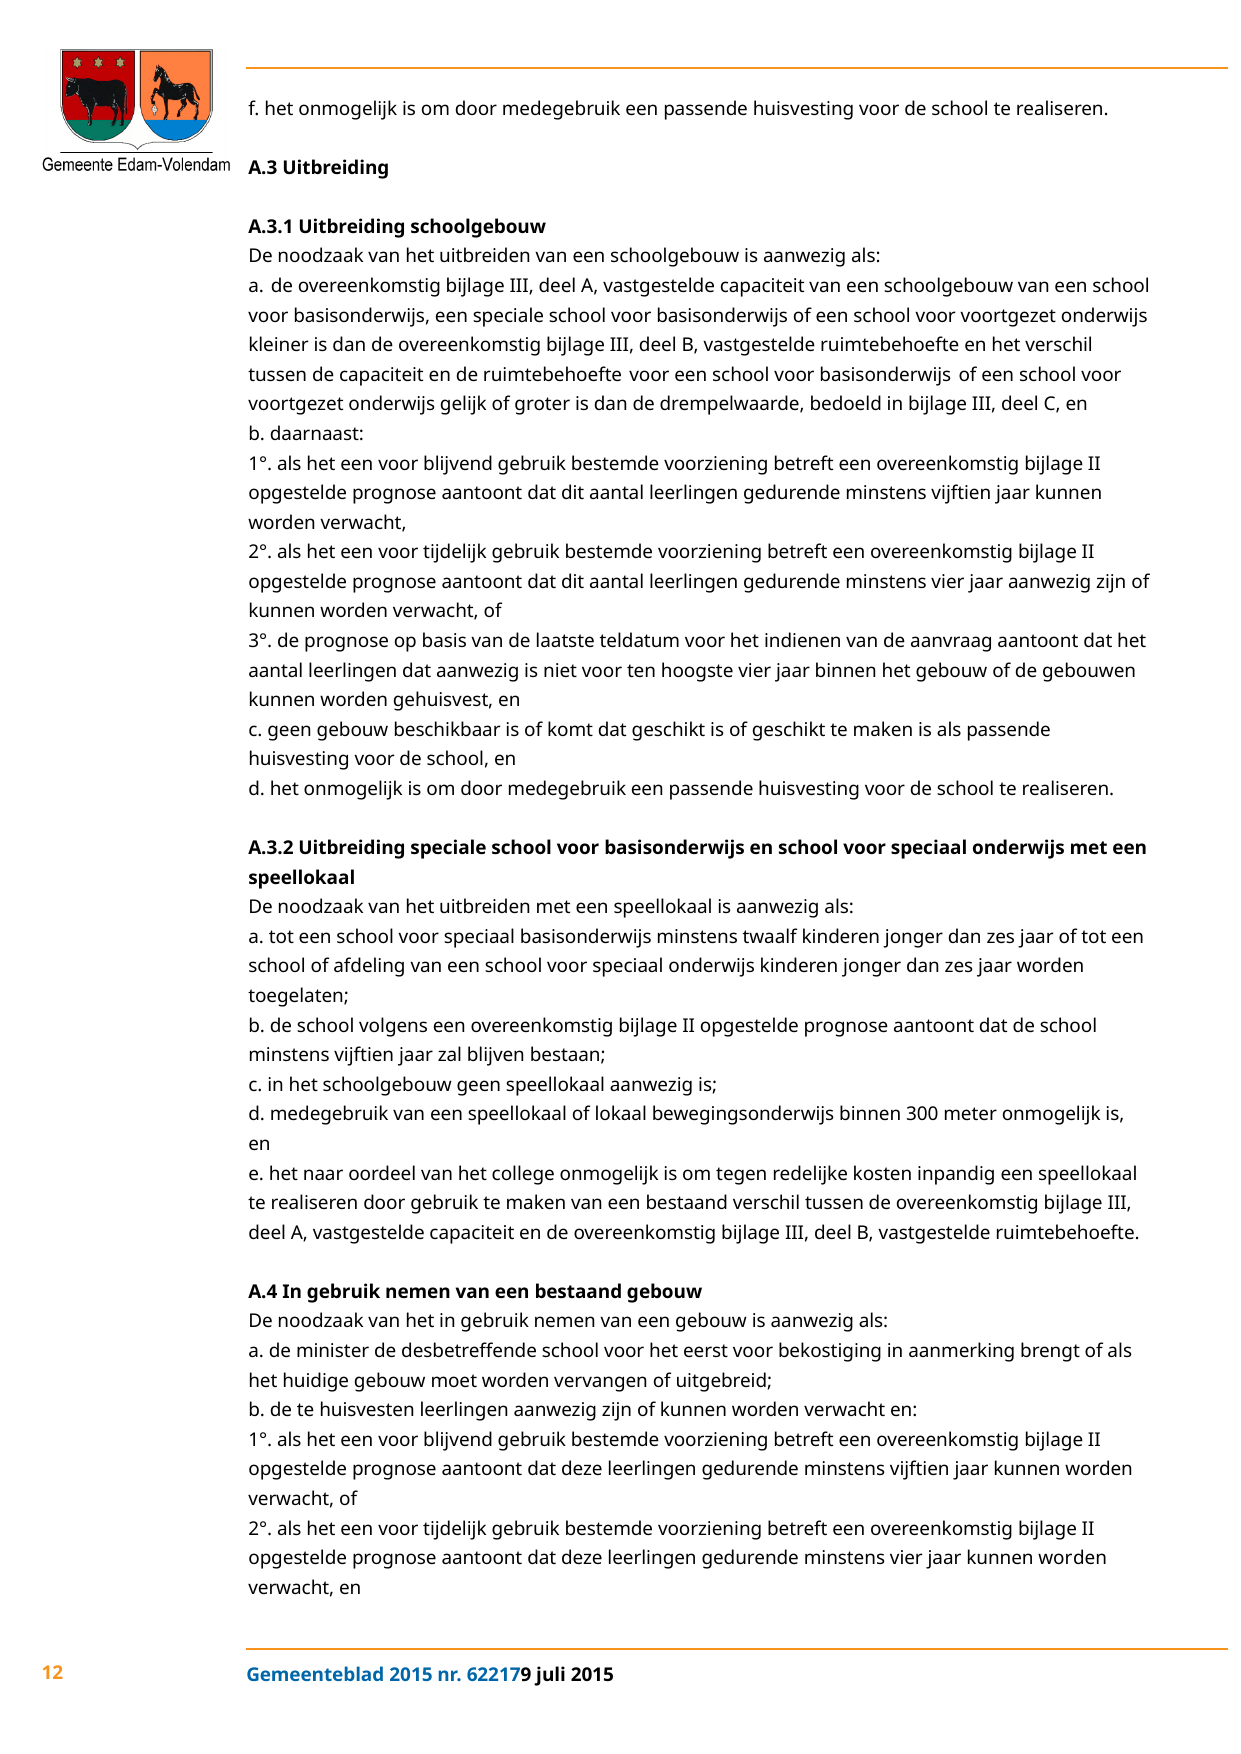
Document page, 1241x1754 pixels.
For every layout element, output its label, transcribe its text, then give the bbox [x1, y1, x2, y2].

picture [41, 47, 231, 172]
text A.3.2 Uitbreiding speciale school voor basisonderwijs en school voor speciaal onderwijs met een speellokaal [248, 834, 1152, 890]
text b. daarnaast: [248, 420, 1152, 446]
text 1°. als het een voor blijvend gebruik bestemde voorziening betreft een overeenkomstig bijlage II opgestelde prognose aantoont dat dit aantal leerlingen gedurende minstens vijftien jaar kunnen worden verwacht, [248, 450, 1152, 535]
text a. de minister de desbetreffende school voor het eerst voor bekostiging in aanmerking brengt of als het huidige gebouw moet worden vervangen of uitgebreid; [248, 1337, 1152, 1393]
text d. het onmogelijk is om door medegebruik een passende huis­vesting voor de school te realiseren. [248, 775, 1152, 801]
text 3°. de prognose op basis van de laatste teldatum voor het indienen van de aanvraag aantoont dat het aantal leerlingen dat aanwezig is niet voor ten hoogste vier jaar binnen het gebouw of de gebouwen kunnen worden gehuisvest, en [248, 627, 1152, 712]
text a. tot een school voor speciaal basisonderwijs minstens twaalf kinderen jonger dan zes jaar of tot een school of afdeling van een school voor speciaal onderwijs kinderen jonger dan zes jaar worden toegelaten; [248, 923, 1152, 1008]
text f. het onmogelijk is om door medegebruik een passende huis­vesting voor de school te realiseren. [248, 95, 1152, 121]
text 1°. als het een voor blijvend gebruik bestemde voorziening betreft een overeenkomstig bijlage II opgestelde prognose aantoont dat deze leerlingen gedurende minstens vijftien jaar kunnen worden verwacht, of [248, 1426, 1152, 1511]
text De noodzaak van het uitbreiden van een schoolgebouw is aanwezig als: [248, 243, 1152, 268]
text De noodzaak van het uitbreiden met een speellokaal is aanwezig als: [248, 893, 1152, 919]
text 2°. als het een voor tijdelijk gebruik bestemde voorziening betreft een overeenkomstig bijlage II opgestelde prognose aantoont dat deze leerlingen gedurende minstens vier jaar kunnen wor­den verwacht, en [248, 1515, 1152, 1600]
text c. geen gebouw beschikbaar is of komt dat geschikt is of geschikt te maken is als passende huisvesting voor de school, en [248, 716, 1152, 771]
text c. in het schoolgebouw geen speellokaal aanwezig is; [248, 1071, 1152, 1097]
text b. de te huisvesten leerlingen aanwezig zijn of kunnen worden verwacht en: [248, 1396, 1152, 1422]
text 2°. als het een voor tijdelijk gebruik bestemde voorziening betreft een overeenkomstig bijlage II opgestelde prognose aantoont dat dit aantal leerlingen gedurende minstens vier jaar aanwezig zijn of kunnen worden verwacht, of [248, 538, 1152, 623]
text e. het naar oordeel van het college onmogelijk is om tegen redelijke kosten inpandig een speellokaal te realiseren door gebruik te maken van een bestaand verschil tussen de overeenkomstig bijlage III, deel A, vastgestelde capaciteit en de overeenkomstig bijlage III, deel B, vastgestelde ruimtebehoefte. [248, 1160, 1152, 1245]
text De noodzaak van het in gebruik nemen van een gebouw is aanwezig als: [248, 1308, 1152, 1333]
text A.3 Uitbreiding [248, 154, 1152, 180]
text b. de school volgens een overeenkomstig bijlage II opgestelde prognose aantoont dat de school minstens vijftien jaar zal blijven bestaan; [248, 1012, 1152, 1067]
text A.3.1 Uitbreiding schoolgebouw [248, 213, 1152, 239]
text a. de overeenkomstig bijlage III, deel A, vastgestelde capaciteit van een schoolgebouw van een school voor basisonderwijs, een speciale school voor basisonderwijs of een school voor voortgezet onderwijs kleiner is dan de overeenkomstig bijlage III, deel B, vastgestelde ruimtebehoefte en het verschil tussen de capaciteit en de ruimtebehoefte voor een school voor basisonderwijs of een school voor voortgezet onderwijs gelijk of groter is dan de drempelwaarde, bedoeld in bijlage III, deel C, en [248, 272, 1152, 416]
text A.4 In gebruik nemen van een bestaand gebouw [248, 1278, 1152, 1304]
text d. medegebruik van een speellokaal of lokaal bewegingsonderwijs binnen 300 meter onmogelijk is, en [248, 1101, 1152, 1156]
